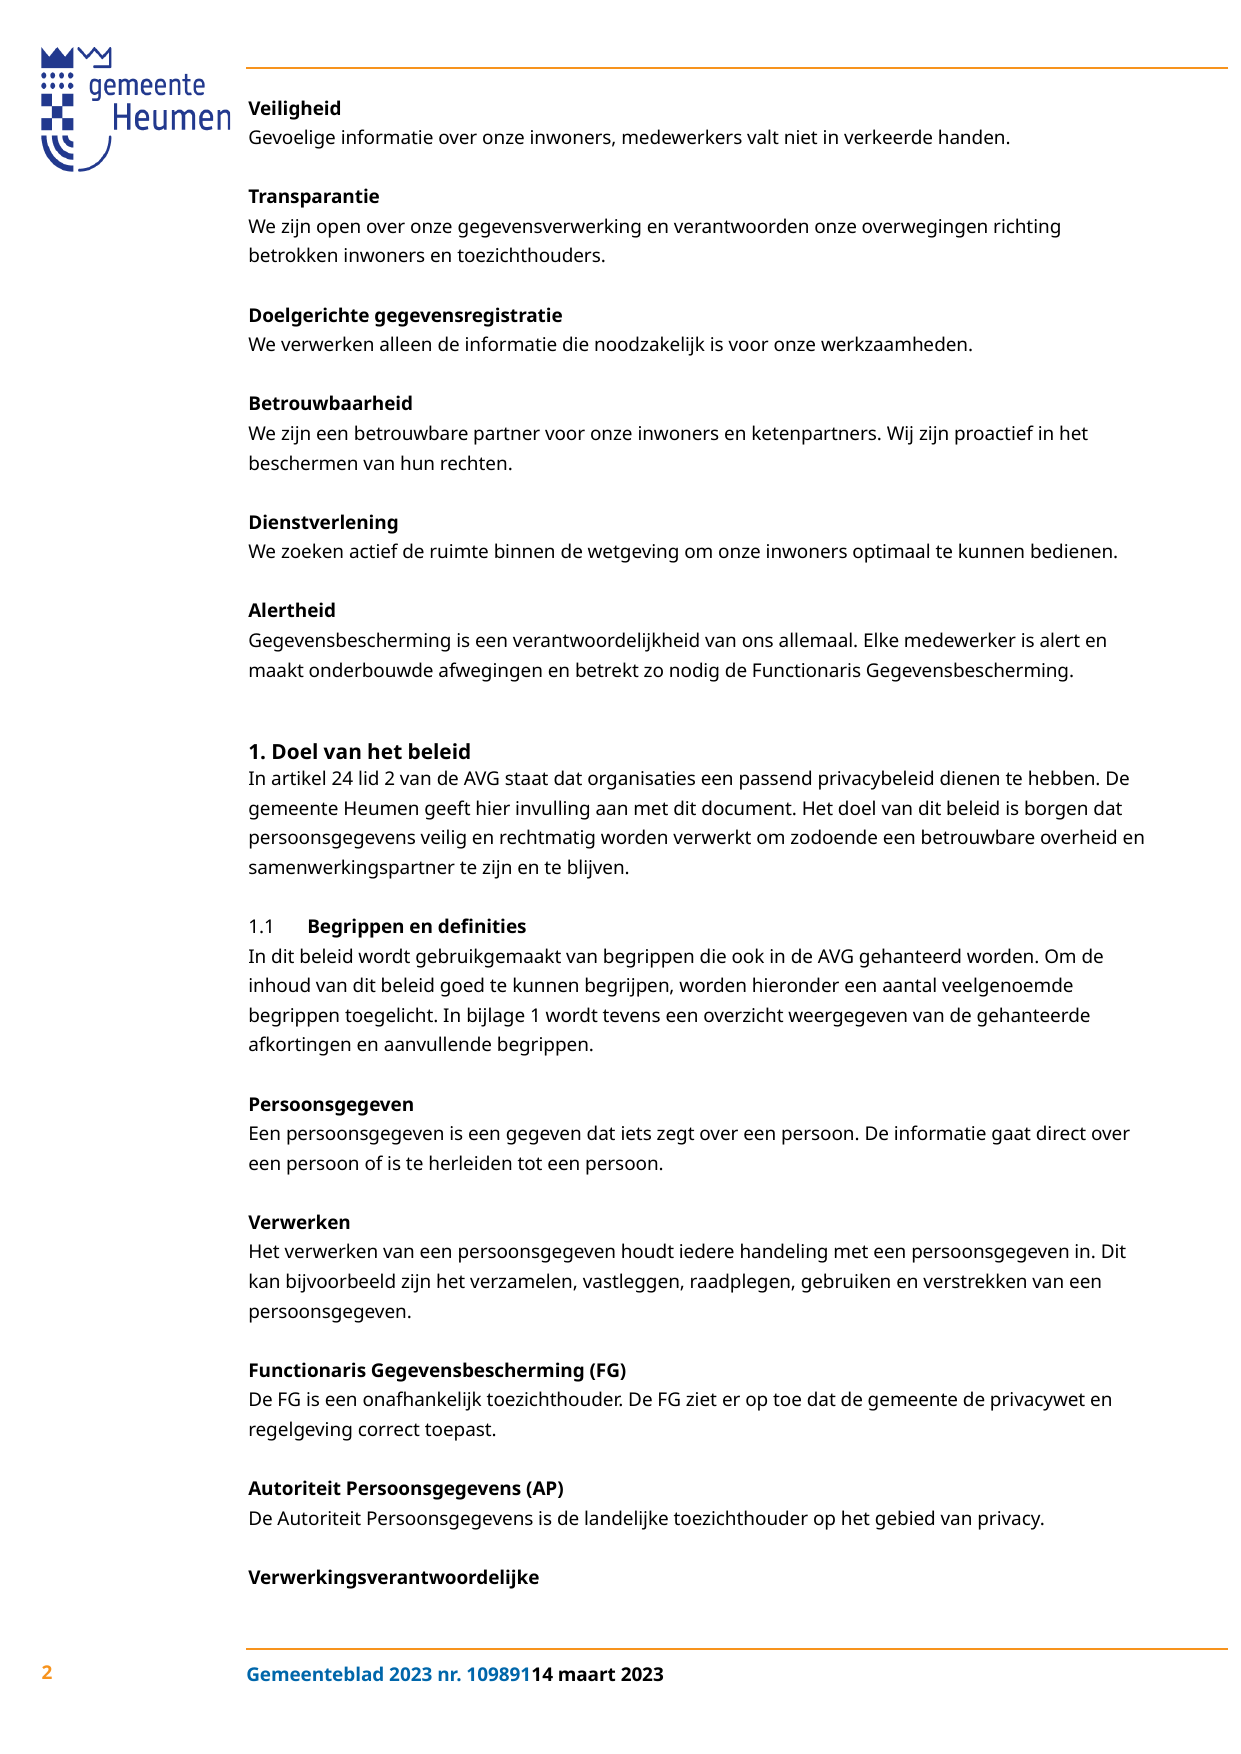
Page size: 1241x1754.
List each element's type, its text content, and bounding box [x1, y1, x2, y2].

text Functionaris Gegevensbescherming (FG) [248, 1357, 1152, 1383]
list Begrippen en definities [248, 913, 1152, 939]
text Alertheid [248, 598, 1152, 623]
text De Autoriteit Persoonsgegevens is de landelijke toezichthouder op het gebied van privacy. [248, 1505, 1152, 1531]
text We zijn open over onze gegevensverwerking en verantwoorden onze overwegingen richting betrokken inwoners en toezichthouders. [248, 213, 1152, 268]
text We zijn een betrouwbare partner voor onze inwoners en ketenpartners. Wij zijn proactief in het beschermen van hun rechten. [248, 420, 1152, 476]
text Gegevensbescherming is een verantwoordelijkheid van ons allemaal. Elke medewerker is alert en maakt onderbouwde afwegingen en betrekt zo nodig de Functionaris Gegevensbescherming. [248, 627, 1152, 683]
text De FG is een onafhankelijk toezichthouder. De FG ziet er op toe dat de gemeente de privacywet en regelgeving correct toepast. [248, 1387, 1152, 1442]
text In dit beleid wordt gebruikgemaakt van begrippen die ook in de AVG gehanteerd worden. Om de inhoud van dit beleid goed te kunnen begrijpen, worden hieronder een aantal veelgenoemde begrippen toegelicht. In bijlage 1 wordt tevens een overzicht weergegeven van de gehanteerde afkortingen en aanvullende begrippen. [248, 943, 1152, 1057]
text Het verwerken van een persoonsgegeven houdt iedere handeling met een persoonsgegeven in. Dit kan bijvoorbeeld zijn het verzamelen, vastleggen, raadplegen, gebruiken en verstrekken van een persoonsgegeven. [248, 1239, 1152, 1323]
text Verwerken [248, 1209, 1152, 1235]
text Persoonsgegeven [248, 1091, 1152, 1116]
text We verwerken alleen de informatie die noodzakelijk is voor onze werkzaamheden. [248, 331, 1152, 357]
picture [41, 47, 231, 172]
text Een persoonsgegeven is een gegeven dat iets zegt over een persoon. De informatie gaat direct over een persoon of is te herleiden tot een persoon. [248, 1120, 1152, 1176]
text In artikel 24 lid 2 van de AVG staat dat organisaties een passend privacybeleid dienen te hebben. De gemeente Heumen geeft hier invulling aan met dit document. Het doel van dit beleid is borgen dat persoonsgegevens veilig en rechtmatig worden verwerkt om zodoende een betrouwbare overheid en samenwerkingspartner te zijn en te blijven. [248, 765, 1152, 880]
text 1. Doel van het beleid [248, 737, 1152, 765]
text Veiligheid [248, 95, 1152, 121]
text Verwerkingsverantwoordelijke [248, 1564, 1152, 1590]
text We zoeken actief de ruimte binnen de wetgeving om onze inwoners optimaal te kunnen bedienen. [248, 538, 1152, 564]
text Autoriteit Persoonsgegevens (AP) [248, 1475, 1152, 1501]
text Doelgerichte gegevensregistratie [248, 302, 1152, 328]
text Betrouwbaarheid [248, 391, 1152, 416]
text Dienstverlening [248, 509, 1152, 535]
text Gevoelige informatie over onze inwoners, medewerkers valt niet in verkeerde handen. [248, 124, 1152, 150]
text Transparantie [248, 183, 1152, 209]
